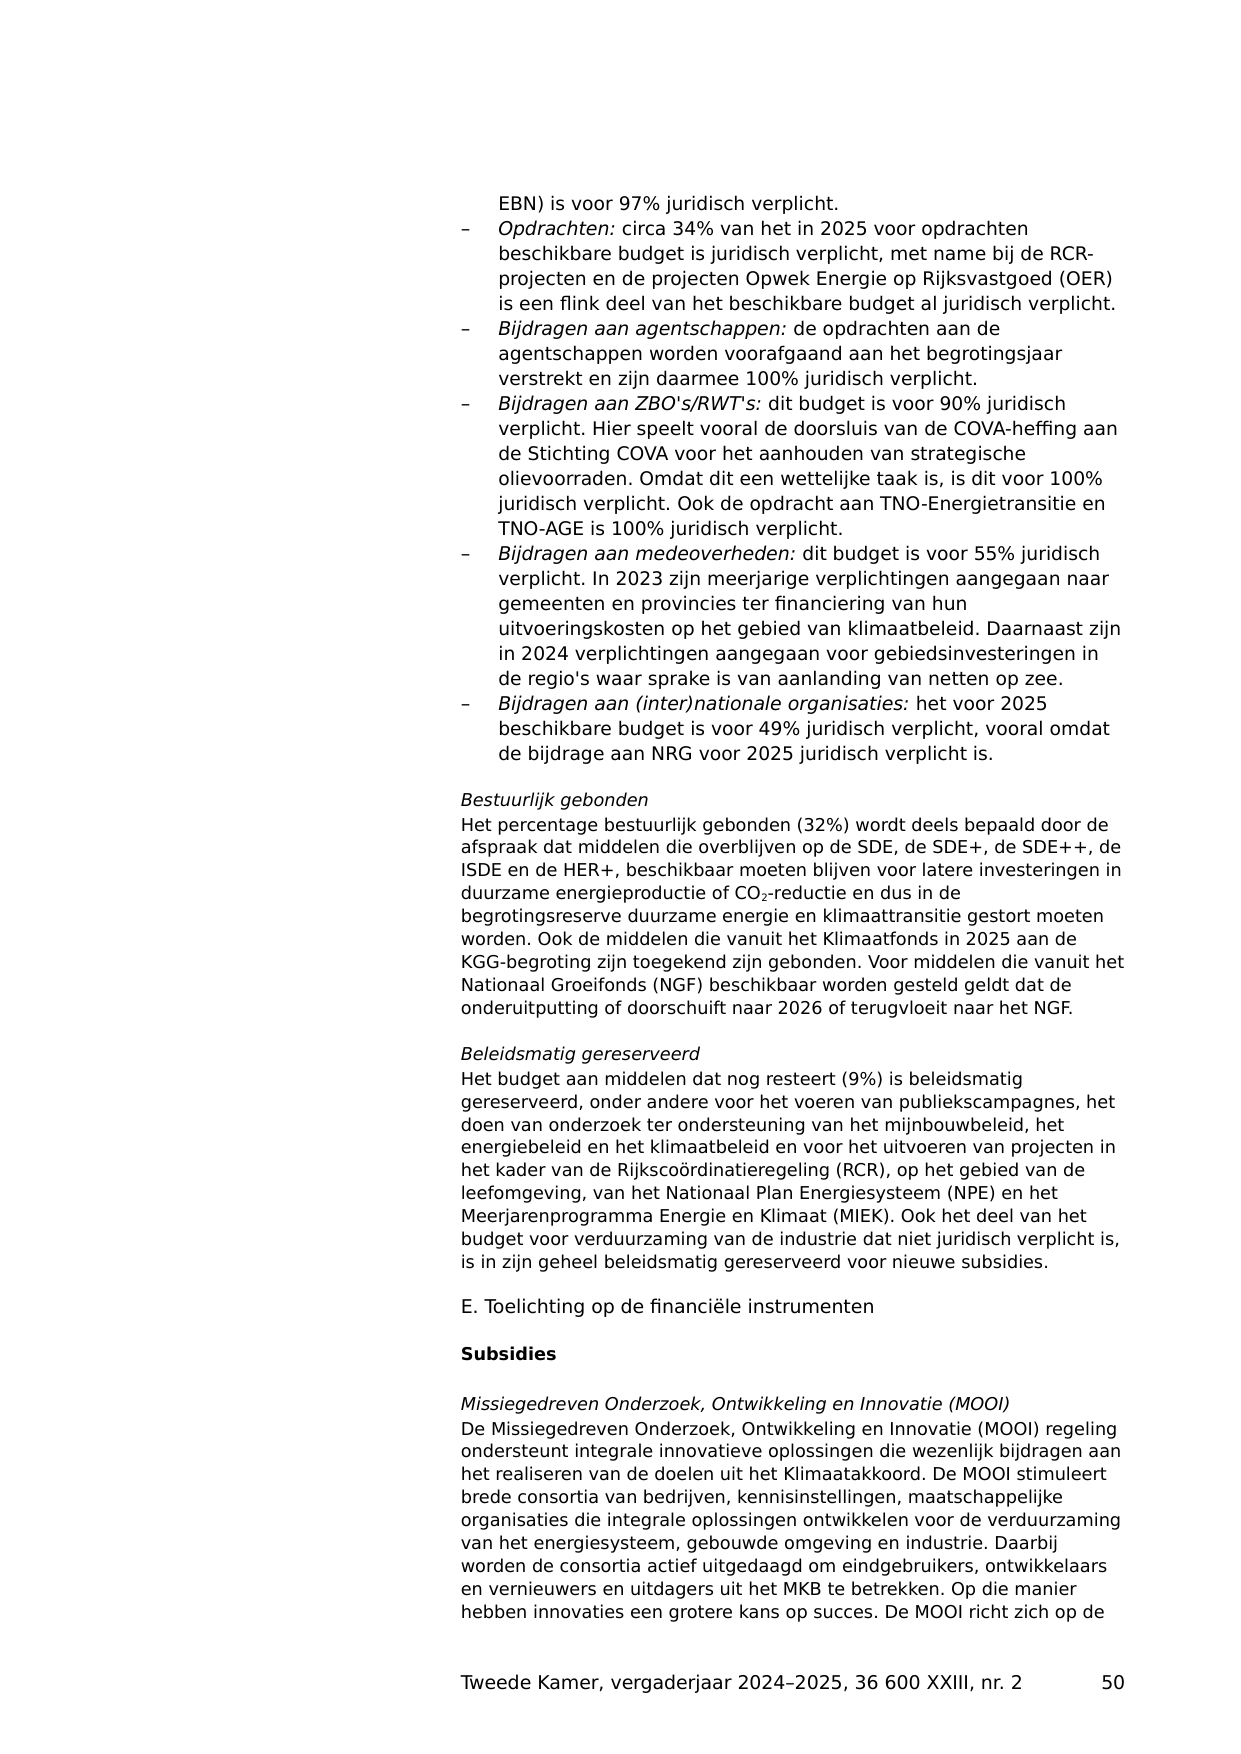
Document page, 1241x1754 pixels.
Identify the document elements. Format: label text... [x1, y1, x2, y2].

text Subsidies [461, 1342, 1125, 1364]
text Het percentage bestuurlijk gebonden (32%) wordt deels bepaald door de afspraak dat middelen die overblijven op de SDE, de SDE+, de SDE++, de ISDE en de HER+, beschikbaar moeten blijven voor latere investeringen in duurzame energieproductie of CO2-reductie en dus in de begrotingsreserve duurzame energie en klimaattransitie gestort moeten worden. Ook de middelen die vanuit het Klimaatfonds in 2025 aan de KGG-begroting zijn toegekend zijn gebonden. Voor middelen die vanuit het Nationaal Groeifonds (NGF) beschikbaar worden gesteld geldt dat de onderuitputting of doorschuift naar 2026 of terugvloeit naar het NGF. [461, 813, 1125, 1019]
text Missiegedreven Onderzoek, Ontwikkeling en Innovatie (MOOI) [461, 1392, 1125, 1414]
list Bijdragen aan ZBO's/RWT's: dit budget is voor 90% juridisch verplicht. Hier speelt vooral de doorsluis van de COVA-heffing aan de Stichting COVA voor het aanhouden van strategische olievoorraden. Omdat dit een wettelijke taak is, is dit voor 100% juridisch verplicht. Ook de opdracht aan TNO-Energietransitie en TNO-AGE is 100% juridisch verplicht. [461, 391, 1125, 541]
text De Missiegedreven Onderzoek, Ontwikkeling en Innovatie (MOOI) regeling ondersteunt integrale innovatieve oplossingen die wezenlijk bijdragen aan het realiseren van de doelen uit het Klimaatakkoord. De MOOI stimuleert brede consortia van bedrijven, kennisinstellingen, maatschappelijke organisaties die integrale oplossingen ontwikkelen voor de verduurzaming van het energiesysteem, gebouwde omgeving en industrie. Daarbij worden de consortia actief uitgedaagd om eindgebruikers, ontwikkelaars en vernieuwers en uitdagers uit het MKB te betrekken. Op die manier hebben innovaties een grotere kans op succes. De MOOI richt zich op de [461, 1417, 1125, 1623]
list Bijdragen aan agentschappen: de opdrachten aan de agentschappen worden voorafgaand aan het begrotingsjaar verstrekt en zijn daarmee 100% juridisch verplicht. [461, 316, 1125, 391]
list Opdrachten: circa 34% van het in 2025 voor opdrachten beschikbare budget is juridisch verplicht, met name bij de RCR-projecten en de projecten Opwek Energie op Rijksvastgoed (OER) is een flink deel van het beschikbare budget al juridisch verplicht. [461, 216, 1125, 316]
list EBN) is voor 97% juridisch verplicht. [461, 191, 1125, 216]
list Bijdragen aan medeoverheden: dit budget is voor 55% juridisch verplicht. In 2023 zijn meerjarige verplichtingen aangegaan naar gemeenten en provincies ter financiering van hun uitvoeringskosten op het gebied van klimaatbeleid. Daarnaast zijn in 2024 verplichtingen aangegaan voor gebiedsinvesteringen in de regio's waar sprake is van aanlanding van netten op zee. [461, 541, 1125, 691]
text Het budget aan middelen dat nog resteert (9%) is beleidsmatig gereserveerd, onder andere voor het voeren van publiekscampagnes, het doen van onderzoek ter ondersteuning van het mijnbouwbeleid, het energiebeleid en het klimaatbeleid en voor het uitvoeren van projecten in het kader van de Rijkscoördinatieregeling (RCR), op het gebied van de leefomgeving, van het Nationaal Plan Energiesysteem (NPE) en het Meerjarenprogramma Energie en Klimaat (MIEK). Ook het deel van het budget voor verduurzaming van de industrie dat niet juridisch verplicht is, is in zijn geheel beleidsmatig gereserveerd voor nieuwe subsidies. [461, 1067, 1125, 1273]
text Beleidsmatig gereserveerd [461, 1042, 1125, 1065]
title E. Toelichting op de financiële instrumenten [461, 1296, 1125, 1318]
text Bestuurlijk gebonden [461, 788, 1125, 811]
list Bijdragen aan (inter)nationale organisaties: het voor 2025 beschikbare budget is voor 49% juridisch verplicht, vooral omdat de bijdrage aan NRG voor 2025 juridisch verplicht is. [461, 691, 1125, 766]
